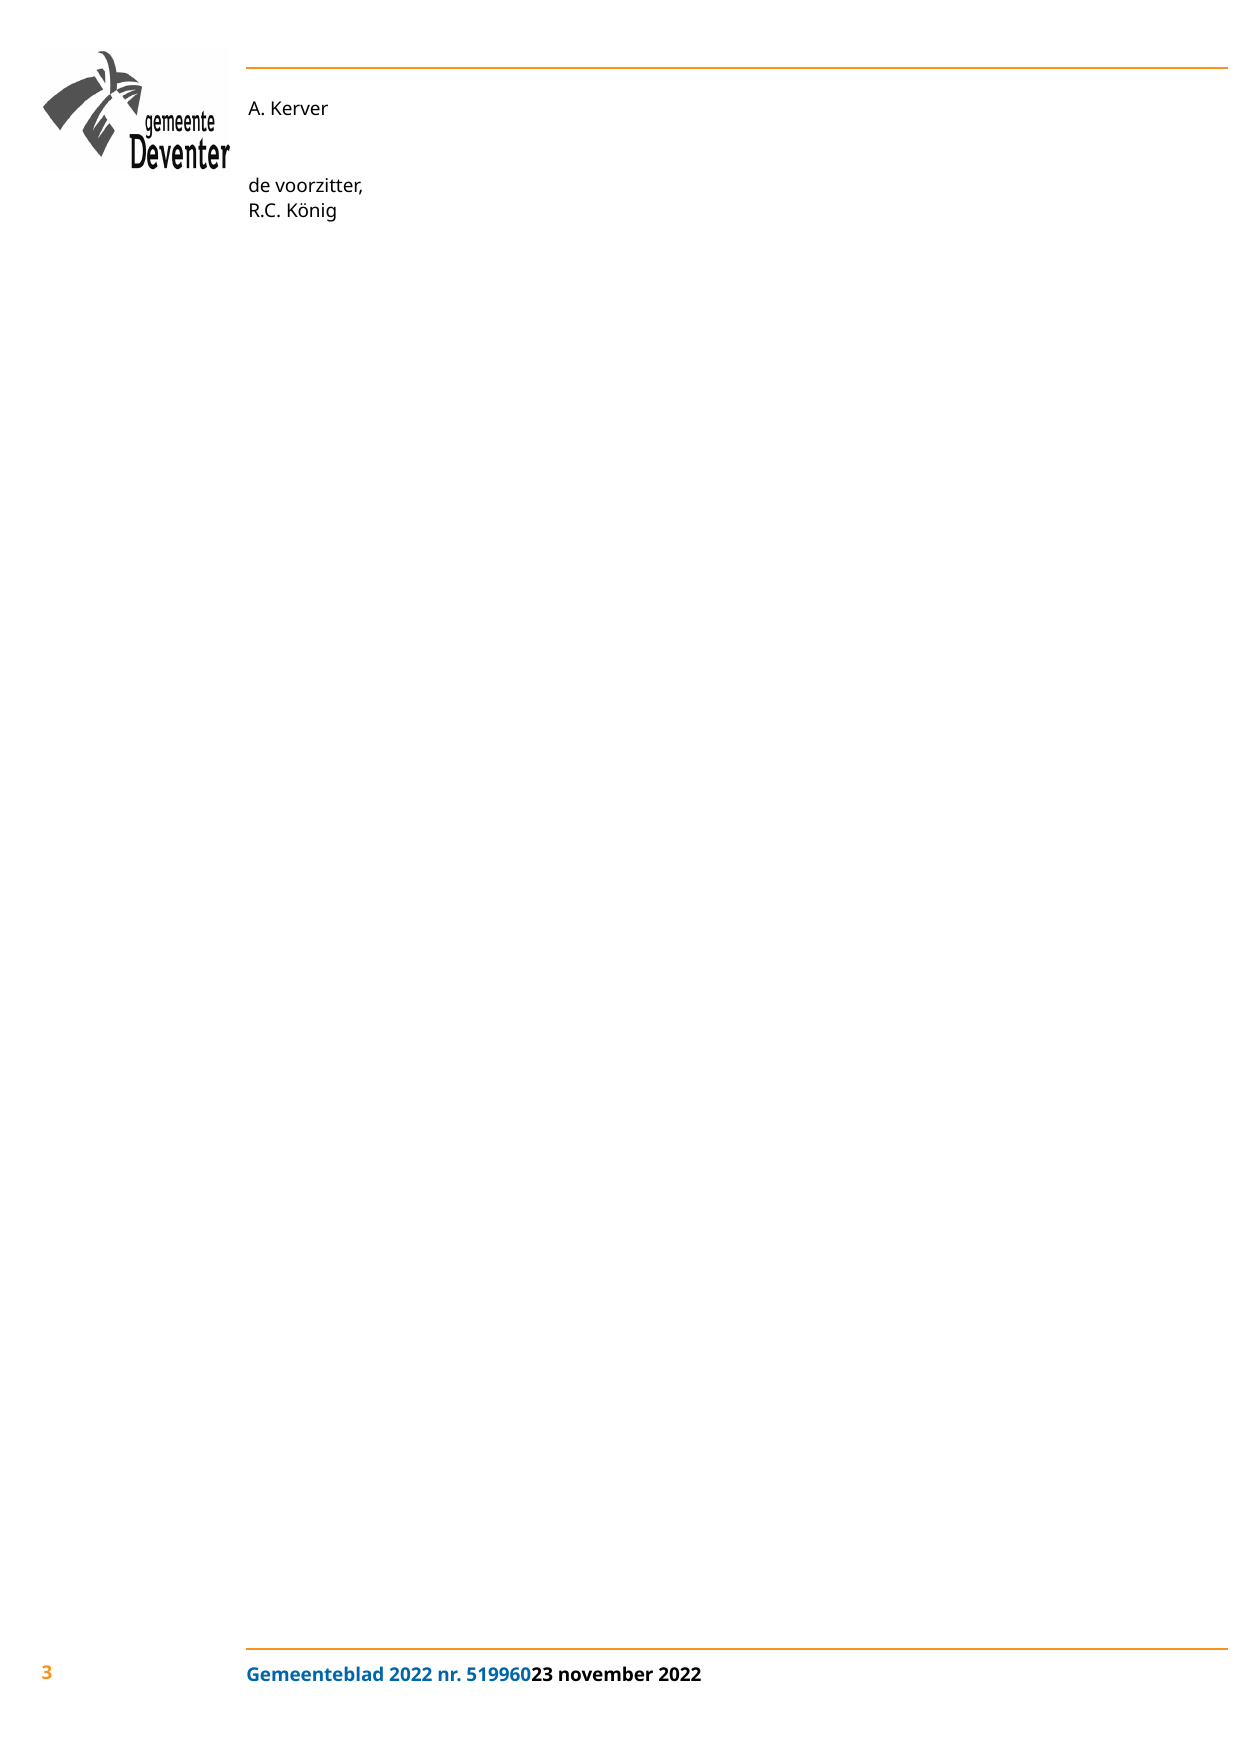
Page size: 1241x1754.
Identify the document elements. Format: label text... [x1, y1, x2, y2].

text R.C. König [248, 198, 1152, 223]
text de voorzitter, [248, 172, 1152, 198]
picture [41, 47, 231, 172]
text A. Kerver [248, 95, 1152, 121]
